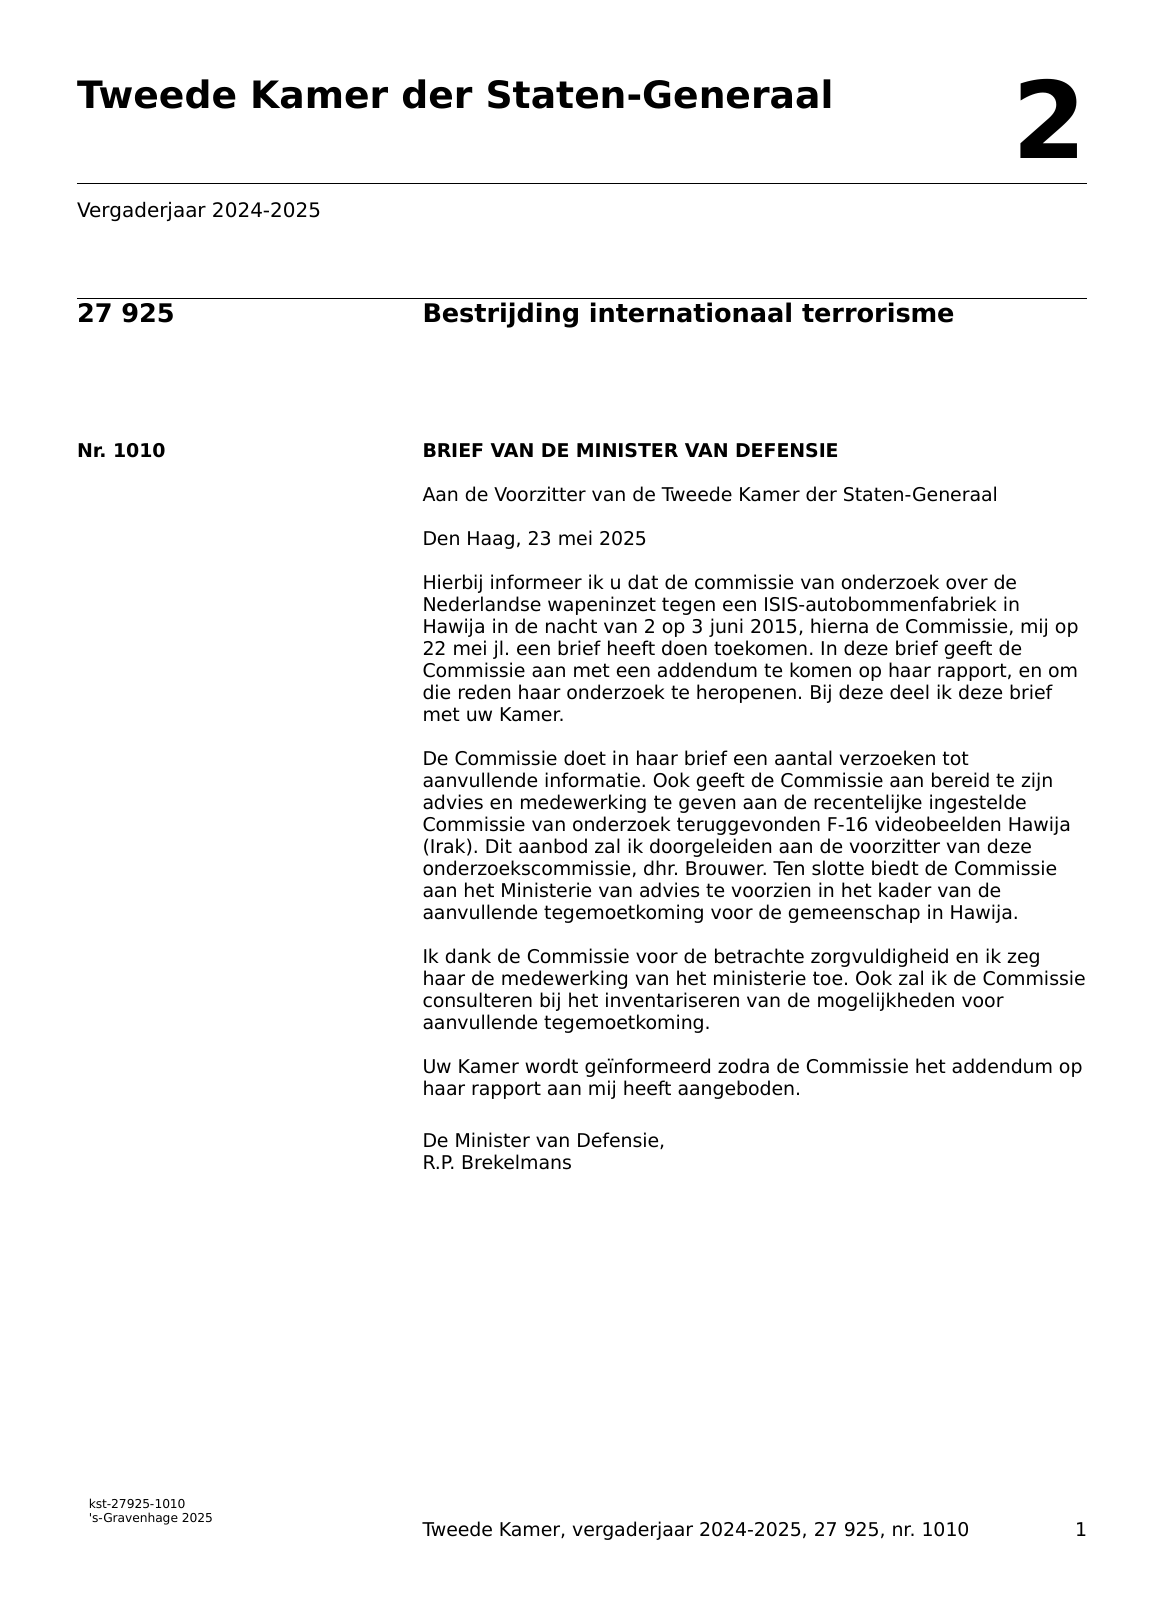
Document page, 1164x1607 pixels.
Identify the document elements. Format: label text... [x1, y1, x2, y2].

subtitle Nr. 1010 BRIEF VAN DE MINISTER VAN DEFENSIE [77, 440, 1087, 462]
table_cell Vergaderjaar 2024-2025 [77, 184, 1087, 298]
text Aan de Voorzitter van de Tweede Kamer der Staten-Generaal [422, 484, 1087, 506]
table_header Tweede Kamer der Staten-Generaal [77, 59, 886, 183]
text De Minister van Defensie, R.P. Brekelmans [422, 1130, 1087, 1174]
subtitle 27 925 Bestrijding internationaal terrorisme [77, 299, 1087, 329]
table_header 2 [886, 59, 1087, 183]
text Den Haag, 23 mei 2025 [422, 528, 1087, 550]
text De Commissie doet in haar brief een aantal verzoeken tot aanvullende informatie. Ook geeft de Commissie aan bereid te zijn advies en medewerking te geven aan de recentelijke ingestelde Commissie van onderzoek teruggevonden F-16 videobeelden Hawija (Irak). Dit aanbod zal ik doorgeleiden aan de voorzitter van deze onderzoekscommissie, dhr. Brouwer. Ten slotte biedt de Commissie aan het Ministerie van advies te voorzien in het kader van de aanvullende tegemoetkoming voor de gemeenschap in Hawija. [422, 748, 1087, 924]
text Hierbij informeer ik u dat de commissie van onderzoek over de Nederlandse wapeninzet tegen een ISIS-autobommenfabriek in Hawija in de nacht van 2 op 3 juni 2015, hierna de Commissie, mij op 22 mei jl. een brief heeft doen toekomen. In deze brief geeft de Commissie aan met een addendum te komen op haar rapport, en om die reden haar onderzoek te heropenen. Bij deze deel ik deze brief met uw Kamer. [422, 572, 1087, 726]
text 's-Gravenhage 2025 [88, 1511, 323, 1525]
text Uw Kamer wordt geïnformeerd zodra de Commissie het addendum op haar rapport aan mij heeft aangeboden. [422, 1056, 1087, 1100]
text Ik dank de Commissie voor de betrachte zorgvuldigheid en ik zeg haar de medewerking van het ministerie toe. Ook zal ik de Commissie consulteren bij het inventariseren van de mogelijkheden voor aanvullende tegemoetkoming. [422, 946, 1087, 1034]
text kst-27925-1010 [88, 1497, 323, 1511]
